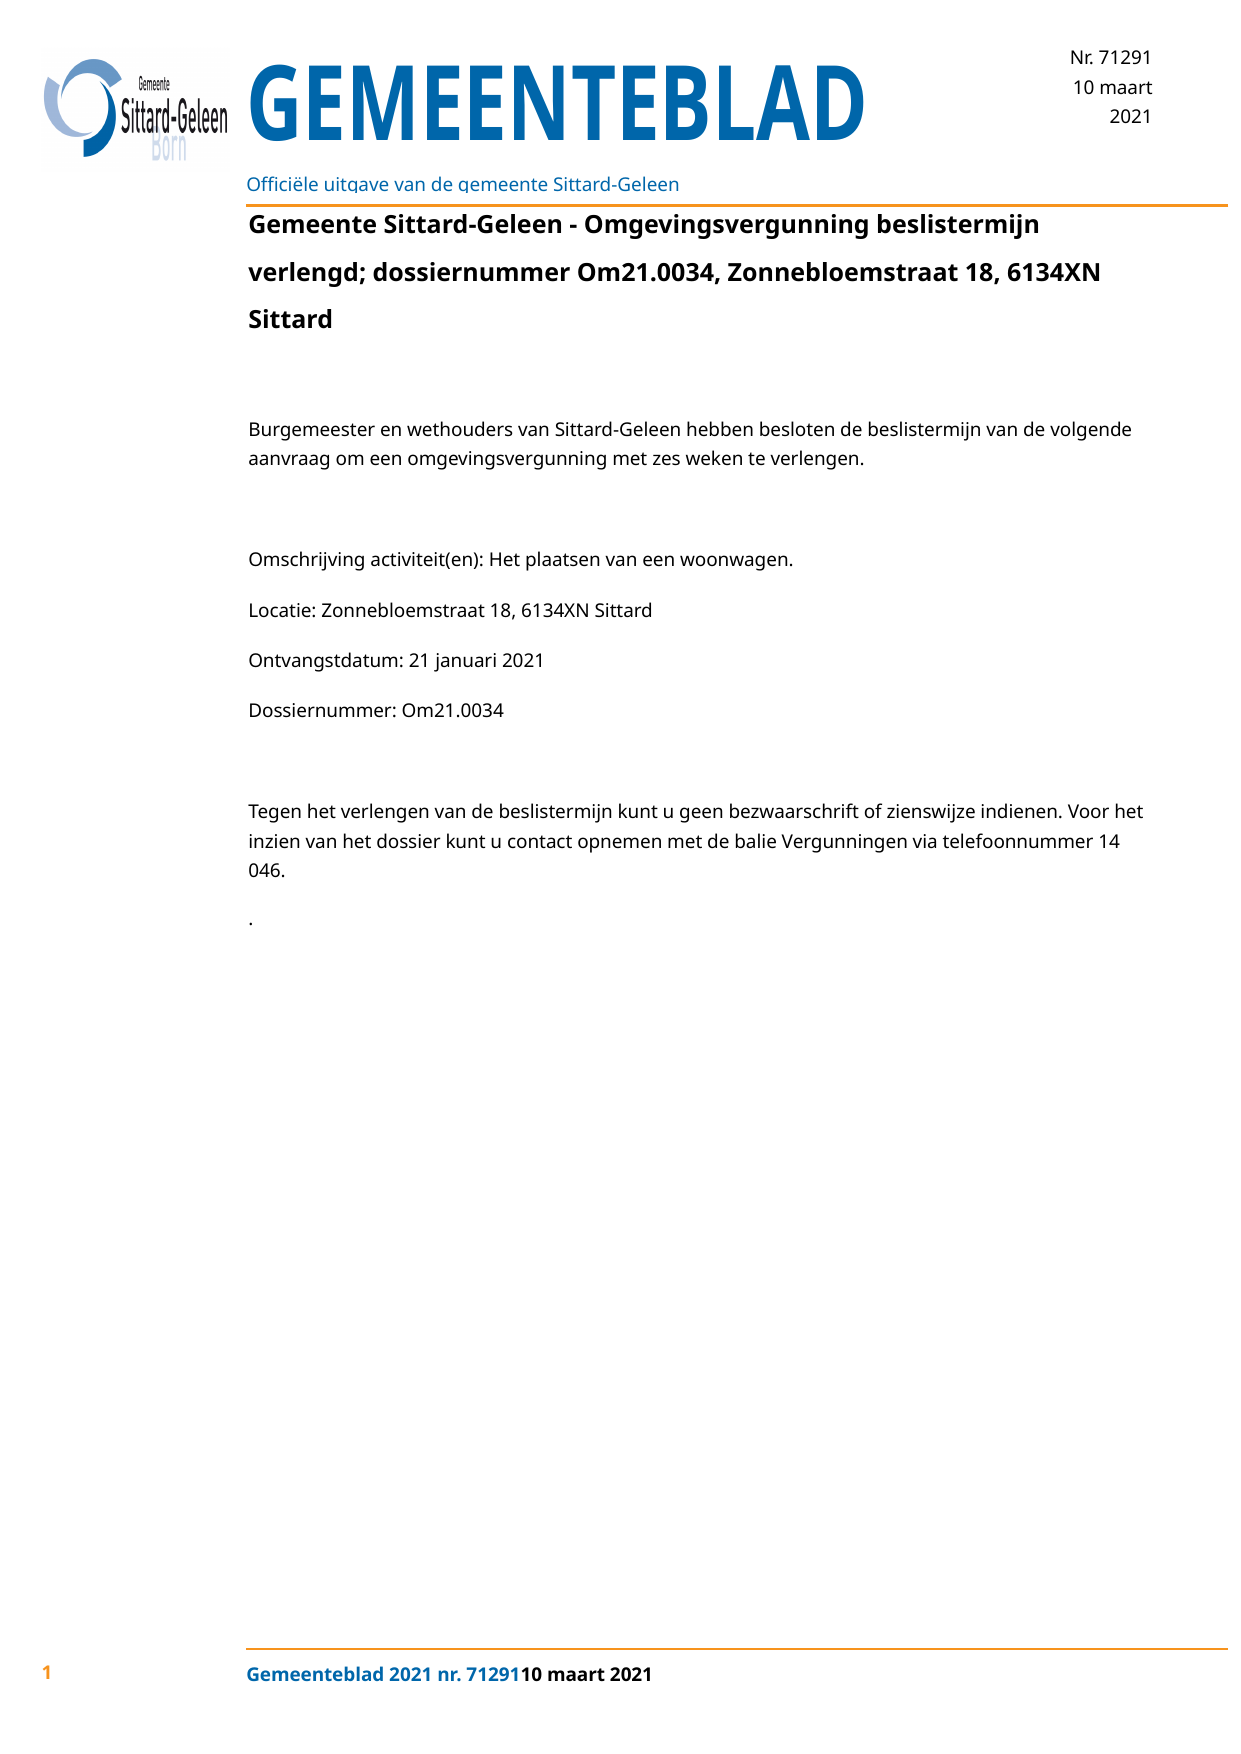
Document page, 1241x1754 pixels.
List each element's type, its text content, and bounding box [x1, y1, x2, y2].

text Tegen het verlengen van de beslistermijn kunt u geen bezwaarschrift of zienswijze indienen. Voor het inzien van het dossier kunt u contact opnemen met de balie Vergunningen via telefoonnummer 14 046. [248, 798, 1152, 883]
text . [248, 905, 1152, 931]
text Ontvangstdatum: 21 januari 2021 [248, 647, 1152, 673]
text Dossiernummer: Om21.0034 [248, 698, 1152, 723]
text Burgemeester en wethouders van Sittard-Geleen hebben besloten de beslistermijn van de volgende aanvraag om een omgevingsvergunning met zes weken te verlengen. [248, 416, 1152, 471]
text Locatie: Zonnebloemstraat 18, 6134XN Sittard [248, 597, 1152, 622]
text Omschrijving activiteit(en): Het plaatsen van een woonwagen. [248, 546, 1152, 572]
text Gemeente Sittard-Geleen - Omgevingsvergunning beslistermijn verlengd; dossiernummer Om21.0034, Zonnebloemstraat 18, 6134XN Sittard [248, 207, 1152, 336]
picture [41, 47, 231, 172]
